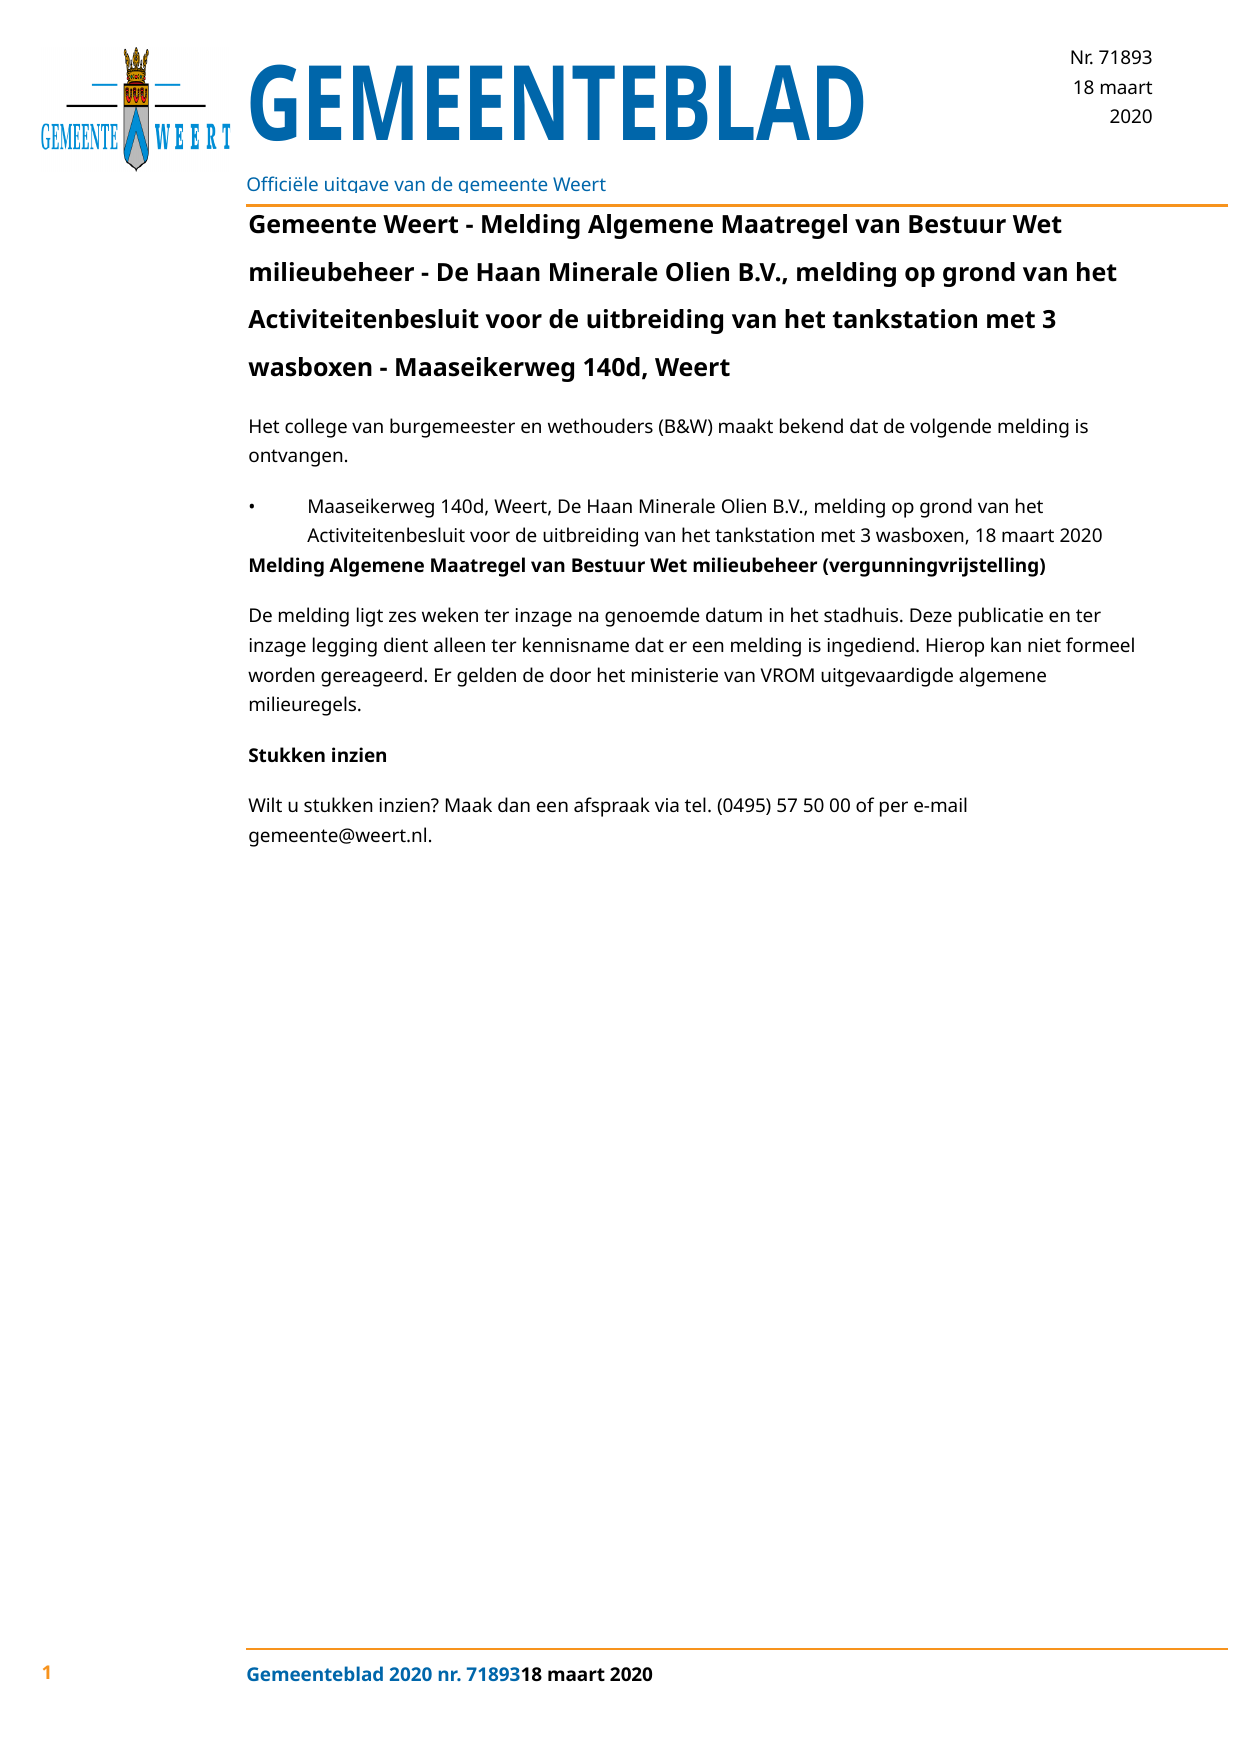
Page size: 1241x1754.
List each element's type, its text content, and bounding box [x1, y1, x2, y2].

picture [41, 47, 231, 172]
text Gemeente Weert - Melding Algemene Maatregel van Bestuur Wet milieubeheer - De Haan Minerale Olien B.V., melding op grond van het Activiteitenbesluit voor de uitbreiding van het tankstation met 3 wasboxen - Maaseikerweg 140d, Weert [248, 207, 1152, 384]
text Het college van burgemeester en wethouders (B&W) maakt bekend dat de volgende melding is ontvangen. [248, 413, 1152, 468]
text De melding ligt zes weken ter inzage na genoemde datum in het stadhuis. Deze publicatie en ter inzage legging dient alleen ter kennisname dat er een melding is ingediend. Hierop kan niet formeel worden gereageerd. Er gelden de door het ministerie van VROM uitgevaardigde algemene milieuregels. [248, 603, 1152, 717]
text Wilt u stukken inzien? Maak dan een afspraak via tel. (0495) 57 50 00 of per e-mail gemeente@weert.nl. [248, 792, 1152, 848]
text Stukken inzien [248, 742, 1152, 768]
text Melding Algemene Maatregel van Bestuur Wet milieubeheer (vergunningvrijstelling) [248, 552, 1152, 578]
list Maaseikerweg 140d, Weert, De Haan Minerale Olien B.V., melding op grond van het Activiteitenbesluit voor de uitbreiding van het tankstation met 3 wasboxen, 18 maart 2020 [248, 493, 1152, 548]
